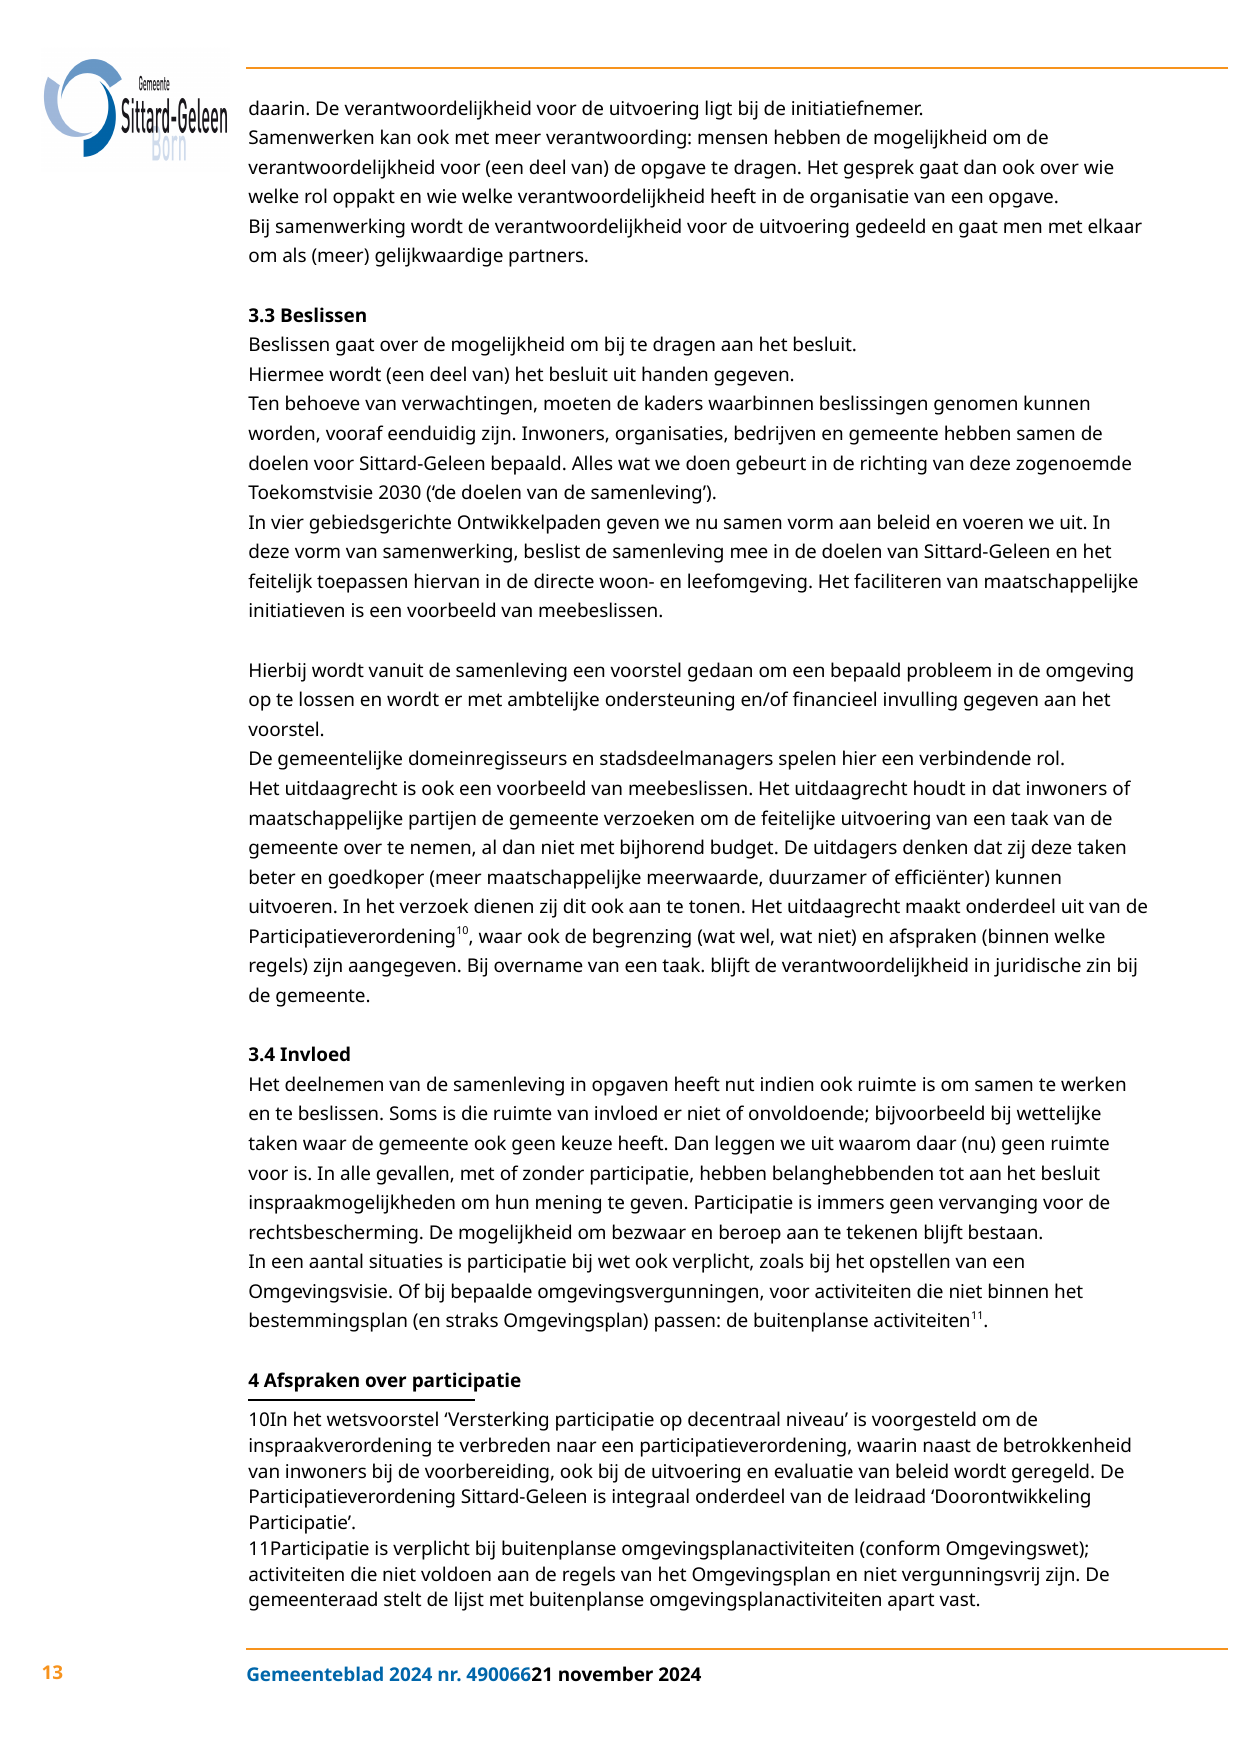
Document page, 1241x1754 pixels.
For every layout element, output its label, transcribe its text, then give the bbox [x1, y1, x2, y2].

text 3.4 Invloed [248, 1041, 1152, 1067]
text Beslissen gaat over de mogelijkheid om bij te dragen aan het besluit. [248, 331, 1152, 357]
text In een aantal situaties is participatie bij wet ook verplicht, zoals bij het opstellen van een Omgevingsvisie. Of bij bepaalde omgevingsvergunningen, voor activiteiten die niet binnen het bestemmingsplan (en straks Omgevingsplan) passen: de buitenplanse activiteiten. [248, 1248, 1152, 1333]
text daarin. De verantwoordelijkheid voor de uitvoering ligt bij de initiatiefnemer. [248, 95, 1152, 121]
text Het uitdaagrecht is ook een voorbeeld van meebeslissen. Het uitdaagrecht houdt in dat inwoners of maatschappelijke partijen de gemeente verzoeken om de feitelijke uitvoering van een taak van de gemeente over te nemen, al dan niet met bijhorend budget. De uitdagers denken dat zij deze taken beter en goedkoper (meer maatschappelijke meerwaarde, duurzamer of efficiënter) kunnen uitvoeren. In het verzoek dienen zij dit ook aan te tonen. Het uitdaagrecht maakt onderdeel uit van de Participatieverordening, waar ook de begrenzing (wat wel, wat niet) en afspraken (binnen welke regels) zijn aangegeven. Bij overname van een taak. blijft de verantwoordelijkheid in juridische zin bij de gemeente. [248, 775, 1152, 1008]
text Hierbij wordt vanuit de samenleving een voorstel gedaan om een bepaald probleem in de omgeving op te lossen en wordt er met ambtelijke ondersteuning en/of financieel invulling gegeven aan het voorstel. [248, 657, 1152, 742]
text Hiermee wordt (een deel van) het besluit uit handen gegeven. [248, 361, 1152, 387]
picture [41, 47, 231, 172]
text In vier gebiedsgerichte Ontwikkelpaden geven we nu samen vorm aan beleid en voeren we uit. In deze vorm van samenwerking, beslist de samenleving mee in de doelen van Sittard-Geleen en het feitelijk toepassen hiervan in de directe woon- en leefomgeving. Het faciliteren van maatschappelijke initiatieven is een voorbeeld van meebeslissen. [248, 509, 1152, 623]
text Samenwerken kan ook met meer verantwoording: mensen hebben de mogelijkheid om de verantwoordelijkheid voor (een deel van) de opgave te dragen. Het gesprek gaat dan ook over wie welke rol oppakt en wie welke verantwoordelijkheid heeft in de organisatie van een opgave. [248, 124, 1152, 209]
text 4 Afspraken over participatie [248, 1367, 1152, 1393]
text Het deelnemen van de samenleving in opgaven heeft nut indien ook ruimte is om samen te werken en te beslissen. Soms is die ruimte van invloed er niet of onvoldoende; bijvoorbeeld bij wettelijke taken waar de gemeente ook geen keuze heeft. Dan leggen we uit waarom daar (nu) geen ruimte voor is. In alle gevallen, met of zonder participatie, hebben belanghebbenden tot aan het besluit inspraakmogelijkheden om hun mening te geven. Participatie is immers geen vervanging voor de rechtsbescherming. De mogelijkheid om bezwaar en beroep aan te tekenen blijft bestaan. [248, 1071, 1152, 1245]
text Bij samenwerking wordt de verantwoordelijkheid voor de uitvoering gedeeld en gaat men met elkaar om als (meer) gelijkwaardige partners. [248, 213, 1152, 268]
text Ten behoeve van verwachtingen, moeten de kaders waarbinnen beslissingen genomen kunnen worden, vooraf eenduidig zijn. Inwoners, organisaties, bedrijven en gemeente hebben samen de doelen voor Sittard-Geleen bepaald. Alles wat we doen gebeurt in de richting van deze zogenoemde Toekomstvisie 2030 (‘de doelen van de samenleving’). [248, 391, 1152, 505]
text 3.3 Beslissen [248, 302, 1152, 328]
text Participatie is verplicht bij buitenplanse omgevingsplanactiviteiten (conform Omgevingswet); activiteiten die niet voldoen aan de regels van het Omgevingsplan en niet vergunningsvrij zijn. De gemeenteraad stelt de lijst met buitenplanse omgevingsplanactiviteiten apart vast. [248, 1535, 1152, 1612]
text De gemeentelijke domeinregisseurs en stadsdeelmanagers spelen hier een verbindende rol. [248, 746, 1152, 771]
text In het wetsvoorstel ‘Versterking participatie op decentraal niveau’ is voorgesteld om de inspraakverordening te verbreden naar een participatieverordening, waarin naast de betrokkenheid van inwoners bij de voorbereiding, ook bij de uitvoering en evaluatie van beleid wordt geregeld. De Participatieverordening Sittard-Geleen is integraal onderdeel van de leidraad ‘Doorontwikkeling Participatie’. [248, 1406, 1152, 1535]
